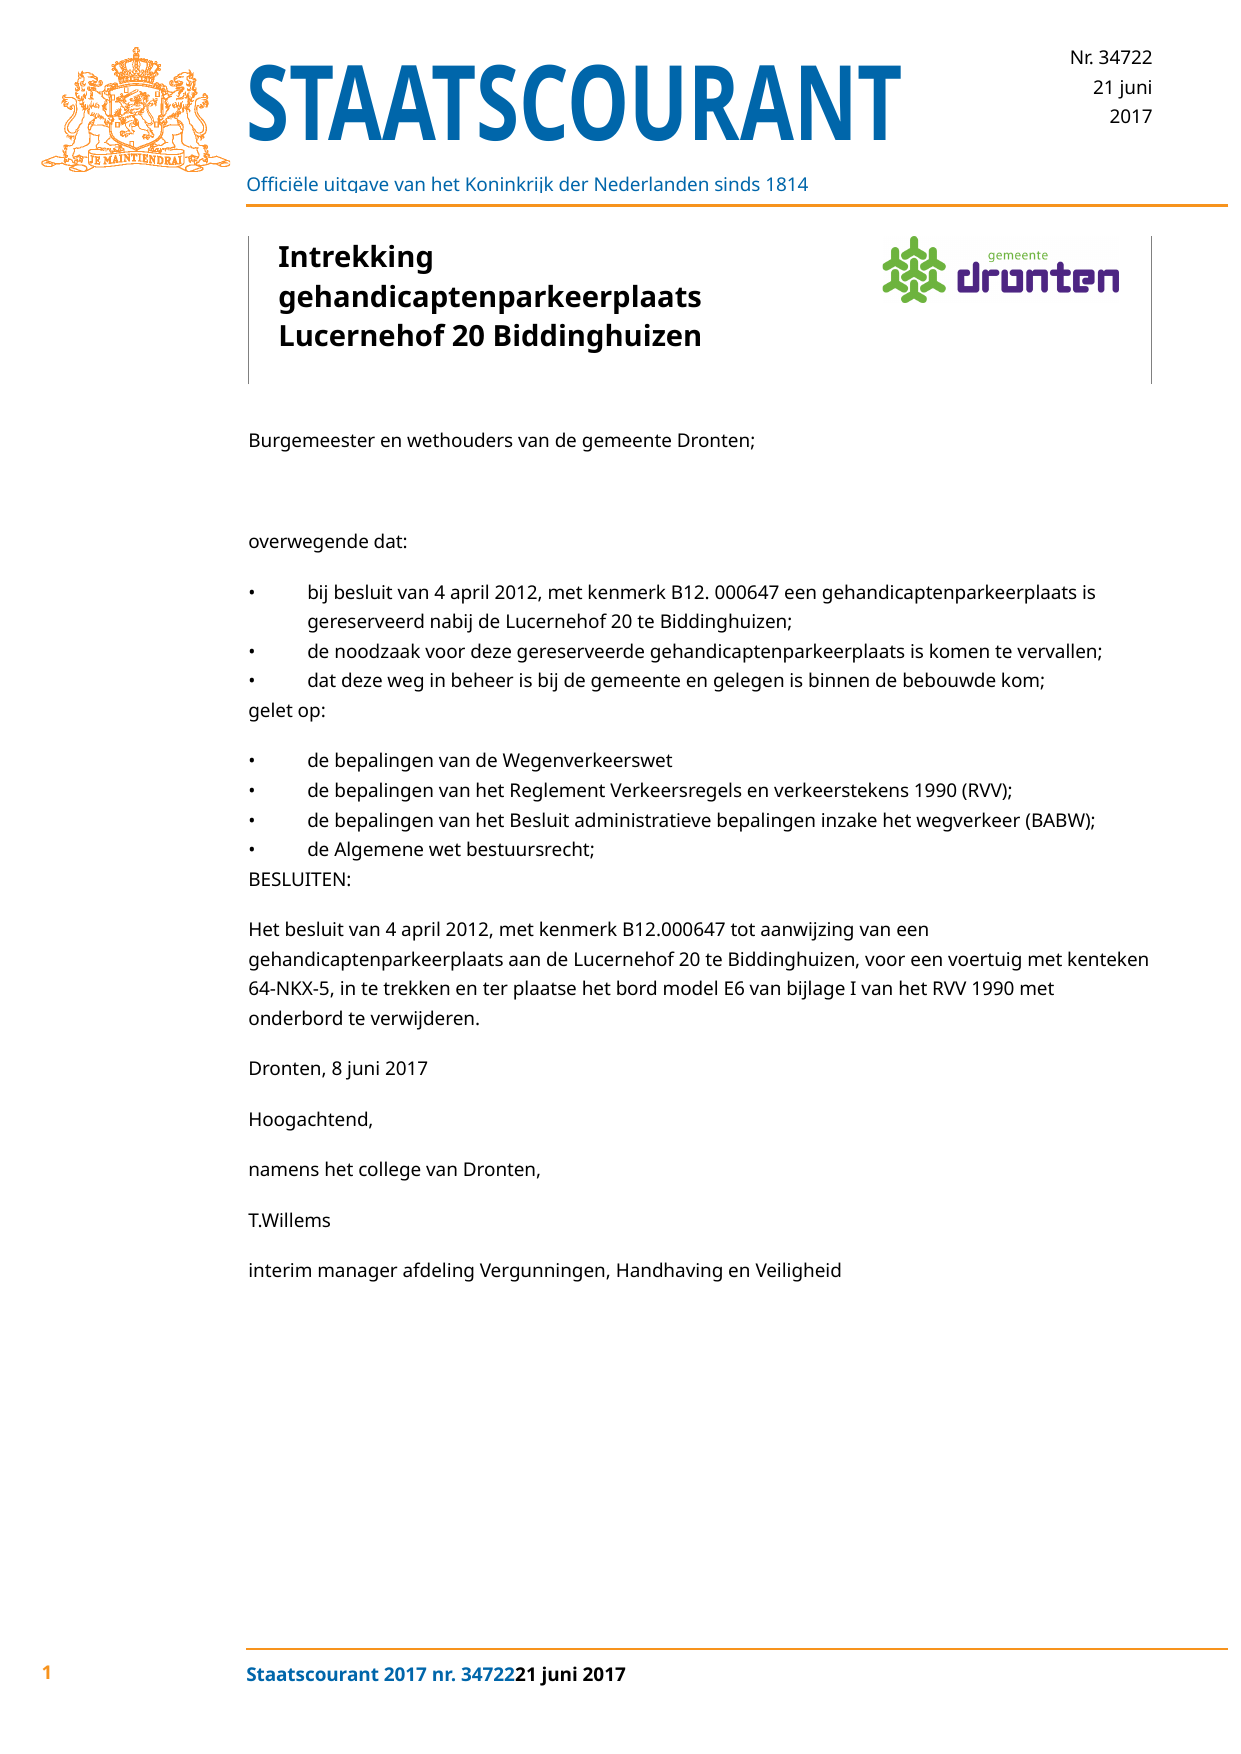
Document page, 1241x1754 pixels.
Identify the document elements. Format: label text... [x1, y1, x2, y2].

list de noodzaak voor deze gereserveerde gehandicaptenparkeerplaats is komen te vervallen; [248, 638, 1152, 664]
text interim manager afdeling Vergunningen, Handhaving en Veiligheid [248, 1257, 1152, 1283]
table_header [1119, 236, 1151, 302]
text Burgemeester en wethouders van de gemeente Dronten; [248, 428, 1152, 453]
list bij besluit van 4 april 2012, met kenmerk B12. 000647 een gehandicaptenparkeerplaats is gereserveerd nabij de Lucernehof 20 te Biddinghuizen; [248, 579, 1152, 634]
text Dronten, 8 juni 2017 [248, 1056, 1152, 1081]
table_header [850, 236, 882, 302]
text T.Willems [248, 1207, 1152, 1232]
list dat deze weg in beheer is bij de gemeente en gelegen is binnen de bebouwde kom; [248, 668, 1152, 693]
table_header [850, 303, 1151, 384]
text BESLUITEN: [248, 866, 1152, 892]
list de Algemene wet bestuursrecht; [248, 836, 1152, 862]
list de bepalingen van het Besluit administratieve bepalingen inzake het wegverkeer (BABW); [248, 807, 1152, 832]
text Hoogachtend, [248, 1106, 1152, 1132]
text overwegende dat: [248, 528, 1152, 554]
picture [41, 47, 231, 172]
picture [882, 236, 1119, 303]
text namens het college van Dronten, [248, 1156, 1152, 1182]
text gelet op: [248, 697, 1152, 723]
list de bepalingen van het Reglement Verkeersregels en verkeerstekens 1990 (RVV); [248, 777, 1152, 803]
text Het besluit van 4 april 2012, met kenmerk B12.000647 tot aanwijzing van een gehandicaptenparkeerplaats aan de Lucernehof 20 te Biddinghuizen, voor een voertuig met kenteken 64-NKX-5, in te trekken en ter plaatse het bord model E6 van bijlage I van het RVV 1990 met onderbord te verwijderen. [248, 916, 1152, 1031]
table_header Intrekking gehandicaptenparkeerplaats Lucernehof 20 Biddinghuizen [249, 236, 850, 384]
list de bepalingen van de Wegenverkeerswet [248, 748, 1152, 773]
